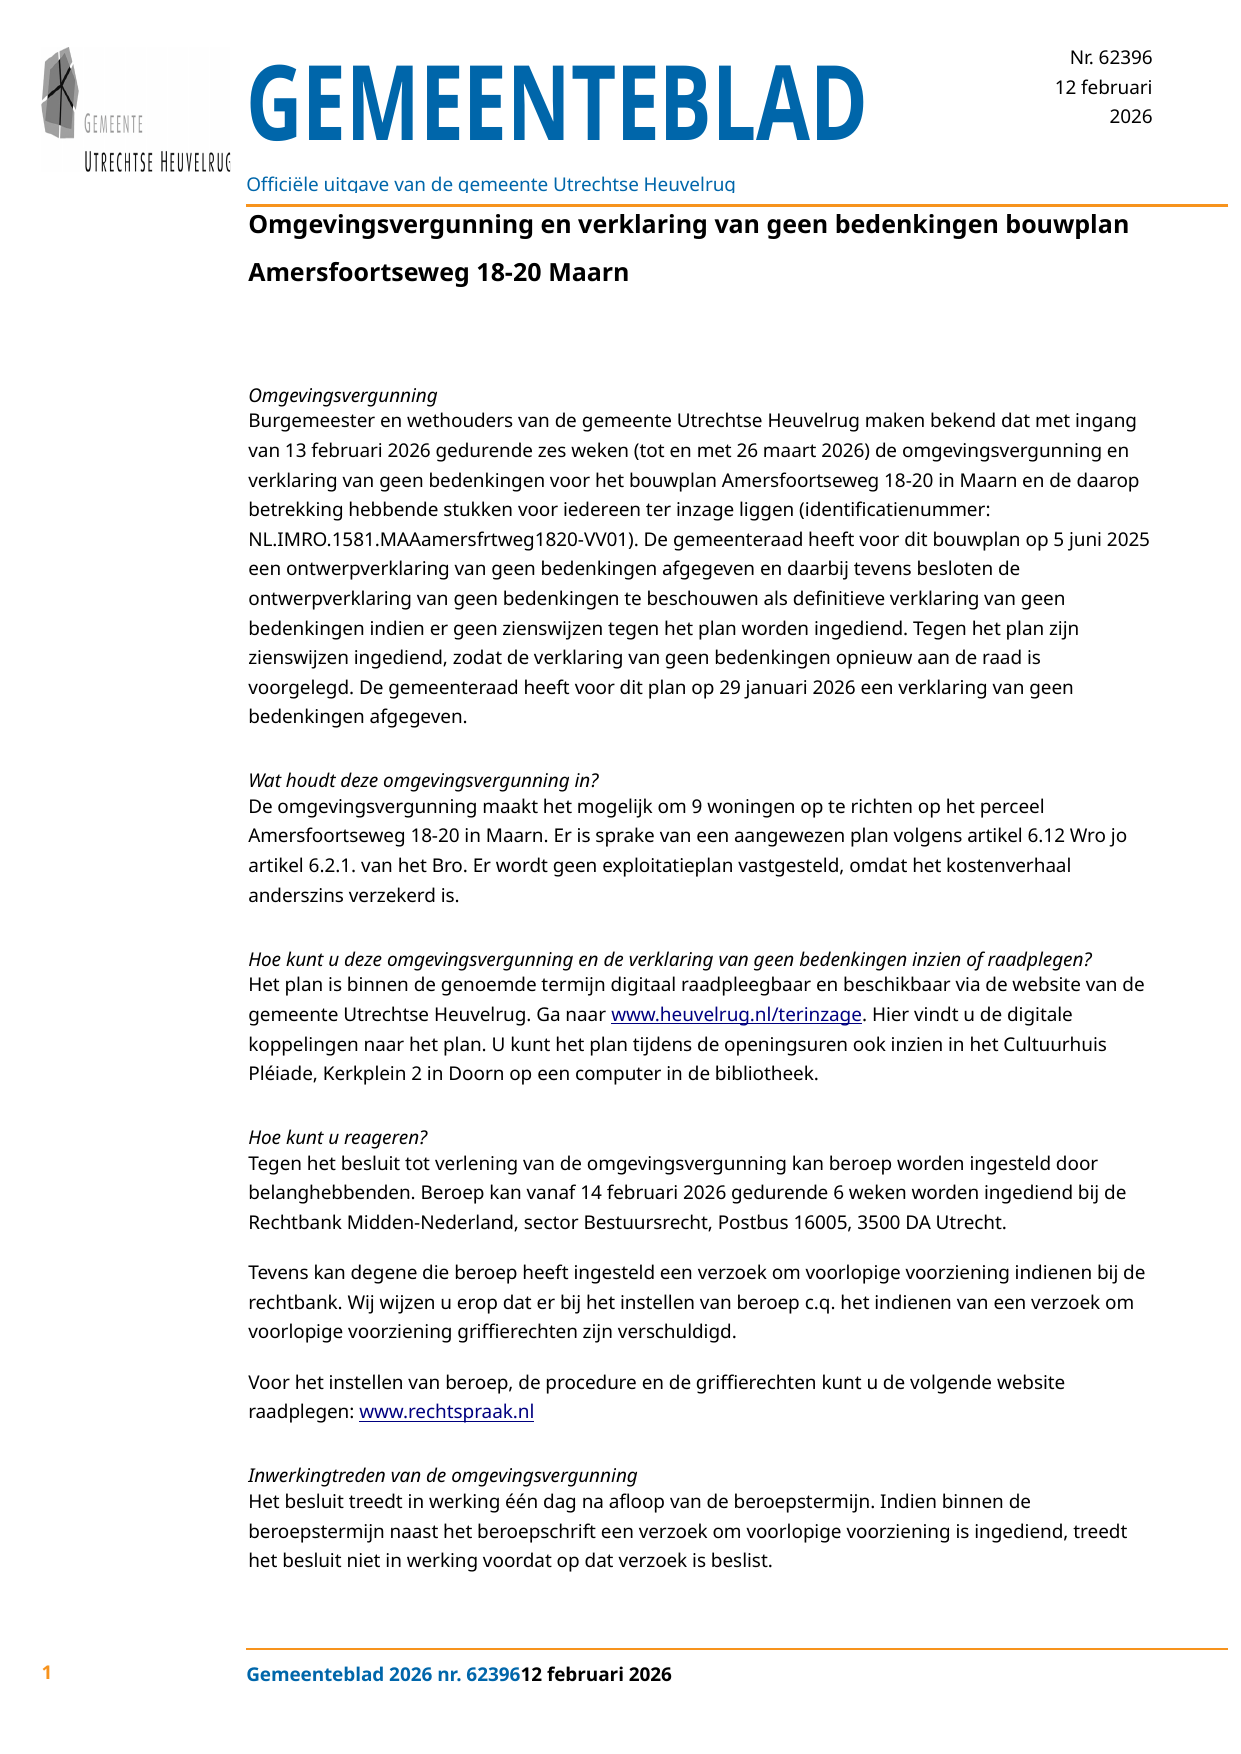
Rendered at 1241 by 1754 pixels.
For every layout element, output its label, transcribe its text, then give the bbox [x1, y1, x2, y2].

text Omgevingsvergunning en verklaring van geen bedenkingen bouwplan Amersfoortseweg 18-20 Maarn [248, 207, 1152, 288]
text De omgevingsvergunning maakt het mogelijk om 9 woningen op te richten op het perceel Amersfoortseweg 18-20 in Maarn. Er is sprake van een aangewezen plan volgens artikel 6.12 Wro jo artikel 6.2.1. van het Bro. Er wordt geen exploitatieplan vastgesteld, omdat het kostenverhaal anderszins verzekerd is. [248, 793, 1152, 908]
picture [41, 47, 231, 172]
text Burgemeester en wethouders van de gemeente Utrechtse Heuvelrug maken bekend dat met ingang van 13 februari 2026 gedurende zes weken (tot en met 26 maart 2026) de omgevingsvergunning en verklaring van geen bedenkingen voor het bouwplan Amersfoortseweg 18-20 in Maarn en de daarop betrekking hebbende stukken voor iedereen ter inzage liggen (identificatienummer: NL.IMRO.1581.MAAamersfrtweg1820-VV01). De gemeenteraad heeft voor dit bouwplan op 5 juni 2025 een ontwerpverklaring van geen bedenkingen afgegeven en daarbij tevens besloten de ontwerpverklaring van geen bedenkingen te beschouwen als definitieve verklaring van geen bedenkingen indien er geen zienswijzen tegen het plan worden ingediend. Tegen het plan zijn zienswijzen ingediend, zodat de verklaring van geen bedenkingen opnieuw aan de raad is voorgelegd. De gemeenteraad heeft voor dit plan op 29 januari 2026 een verklaring van geen bedenkingen afgegeven. [248, 408, 1152, 729]
text Tevens kan degene die beroep heeft ingesteld een verzoek om voorlopige voorziening indienen bij de rechtbank. Wij wijzen u erop dat er bij het instellen van beroep c.q. het indienen van een verzoek om voorlopige voorziening griffierechten zijn verschuldigd. [248, 1259, 1152, 1344]
text Tegen het besluit tot verlening van de omgevingsvergunning kan beroep worden ingesteld door belanghebbenden. Beroep kan vanaf 14 februari 2026 gedurende 6 weken worden ingediend bij de Rechtbank Midden-Nederland, sector Bestuursrecht, Postbus 16005, 3500 DA Utrecht. [248, 1150, 1152, 1235]
text Het besluit treedt in werking één dag na afloop van de beroepstermijn. Indien binnen de beroepstermijn naast het beroepschrift een verzoek om voorlopige voorziening is ingediend, treedt het besluit niet in werking voordat op dat verzoek is beslist. [248, 1488, 1152, 1573]
text Inwerkingtreden van de omgevingsvergunning [248, 1463, 1152, 1488]
text Wat houdt deze omgevingsvergunning in? [248, 767, 1152, 793]
text Omgevingsvergunning [248, 382, 1152, 408]
text Hoe kunt u deze omgevingsvergunning en de verklaring van geen bedenkingen inzien of raadplegen? [248, 946, 1152, 972]
text Hoe kunt u reageren? [248, 1124, 1152, 1150]
text Voor het instellen van beroep, de procedure en de griffierechten kunt u de volgende website raadplegen: www.rechtspraak.nl [248, 1369, 1152, 1424]
text Het plan is binnen de genoemde termijn digitaal raadpleegbaar en beschikbaar via de website van de gemeente Utrechtse Heuvelrug. Ga naar www.heuvelrug.nl/terinzage. Hier vindt u de digitale koppelingen naar het plan. U kunt het plan tijdens de openingsuren ook inzien in het Cultuurhuis Pléiade, Kerkplein 2 in Doorn op een computer in de bibliotheek. [248, 972, 1152, 1086]
